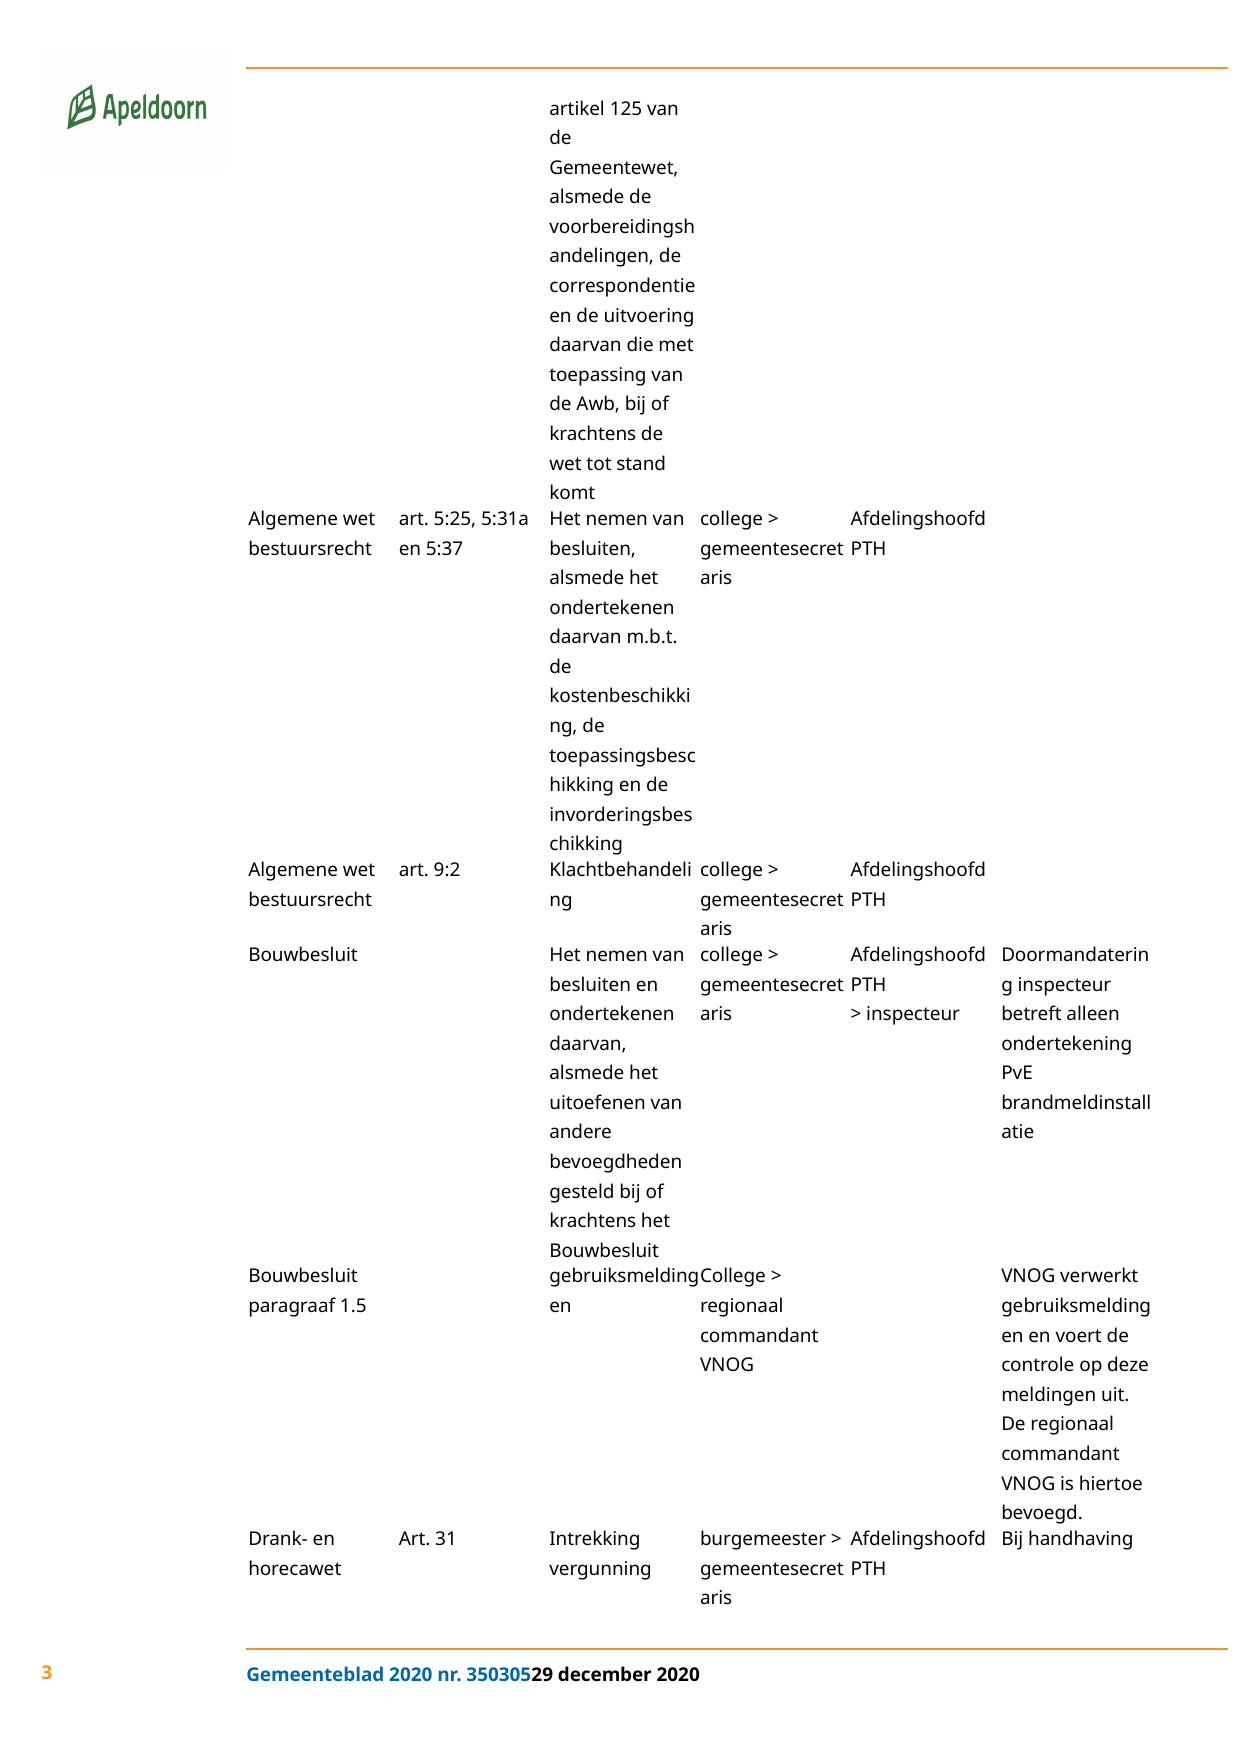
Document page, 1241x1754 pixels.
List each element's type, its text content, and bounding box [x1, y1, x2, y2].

table_cell [399, 1263, 549, 1525]
table_cell [1001, 505, 1152, 856]
table_cell artikel 125 van de Gemeentewet, alsmede de voorbereidingshandelingen, de correspondentie en de uitvoering daarvan die met toepassing van de Awb, bij of krachtens de wet tot stand komt [549, 95, 700, 505]
table_cell [399, 941, 549, 1263]
table_cell Drank- en horecawet [248, 1525, 398, 1610]
table_cell gebruiksmeldingen [549, 1263, 700, 1525]
table_cell art. 5:25, 5:31a en 5:37 [399, 505, 549, 856]
table_cell college > gemeentesecretaris [700, 941, 850, 1263]
table_cell Art. 31 [399, 1525, 549, 1610]
table_cell Afdelingshoofd PTH [850, 856, 1001, 941]
table_cell Bouwbesluit paragraaf 1.5 [248, 1263, 398, 1525]
table_cell Intrekking vergunning [549, 1525, 700, 1610]
table_cell college > gemeentesecretaris [700, 856, 850, 941]
table_cell college > gemeentesecretaris [700, 505, 850, 856]
table_cell [850, 1263, 1001, 1525]
table_cell art. 9:2 [399, 856, 549, 941]
table_cell Het nemen van besluiten en ondertekenen daarvan, alsmede het uitoefenen van andere bevoegdheden gesteld bij of krachtens het Bouwbesluit [549, 941, 700, 1263]
table_cell Klachtbehandeling [549, 856, 700, 941]
table_cell Algemene wet bestuursrecht [248, 505, 398, 856]
table_cell Afdelingshoofd PTH [850, 1525, 1001, 1610]
table_cell [399, 95, 549, 505]
table_cell [1001, 856, 1152, 941]
table_cell [248, 95, 398, 505]
table_cell Afdelingshoofd PTH [850, 505, 1001, 856]
table_cell burgemeester > gemeentesecretaris [700, 1525, 850, 1610]
table_cell Het nemen van besluiten, alsmede het ondertekenen daarvan m.b.t. de kostenbeschikking, de toepassingsbeschikking en de invorderingsbeschikking [549, 505, 700, 856]
table_cell Afdelingshoofd PTH > inspecteur [850, 941, 1001, 1263]
table_cell [700, 95, 850, 505]
picture [41, 47, 231, 172]
table_cell Doormandatering inspecteur betreft alleen ondertekening PvE brandmeldinstallatie [1001, 941, 1152, 1263]
table_cell [850, 95, 1001, 505]
table_cell College > regionaal commandant VNOG [700, 1263, 850, 1525]
table_cell [1001, 95, 1152, 505]
table_cell VNOG verwerkt gebruiksmeldingen en voert de controle op deze meldingen uit. De regionaal commandant VNOG is hiertoe bevoegd. [1001, 1263, 1152, 1525]
table_cell Bouwbesluit [248, 941, 398, 1263]
table_cell Bij handhaving [1001, 1525, 1152, 1610]
table_cell Algemene wet bestuursrecht [248, 856, 398, 941]
